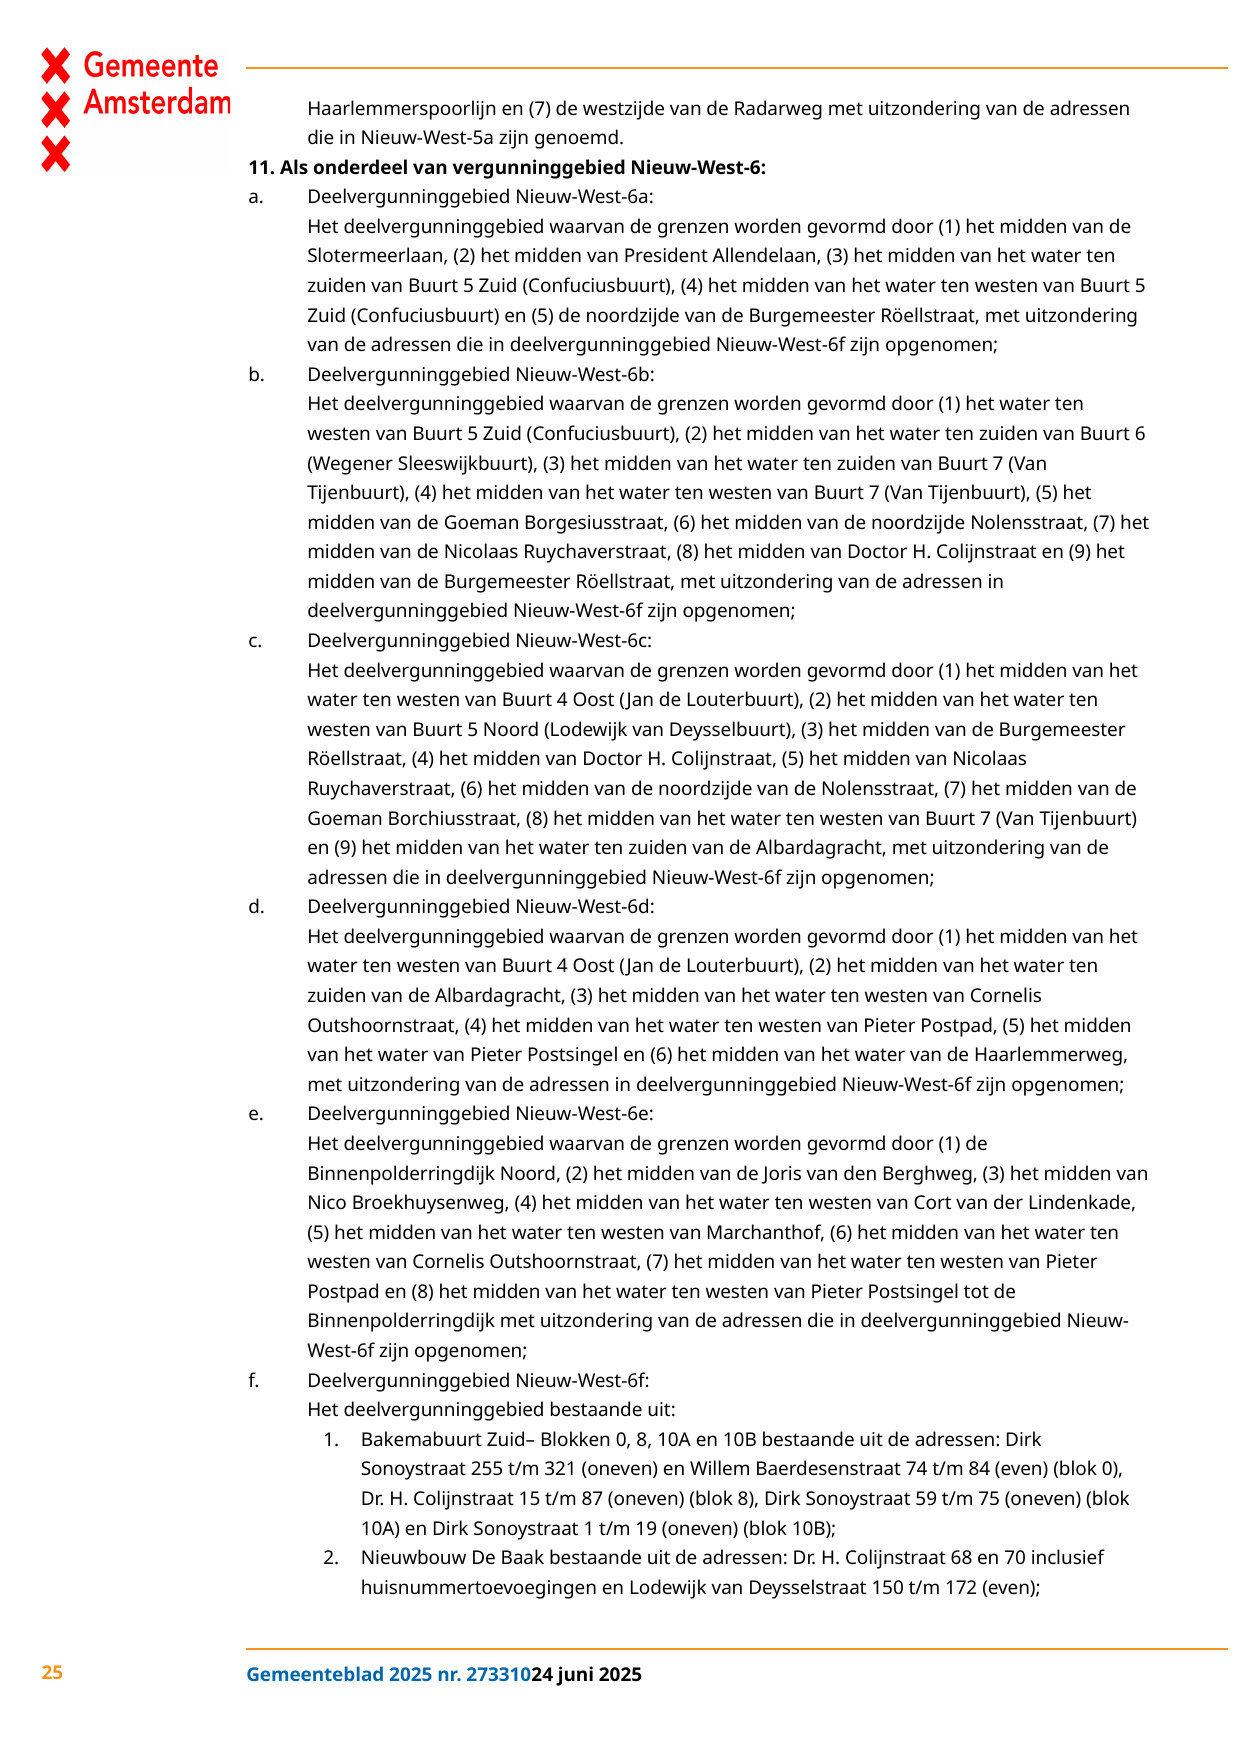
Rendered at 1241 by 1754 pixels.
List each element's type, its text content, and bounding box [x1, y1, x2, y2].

list Het deelvergunninggebied waarvan de grenzen worden gevormd door (1) het water ten westen van Buurt 5 Zuid (Confuciusbuurt), (2) het midden van het water ten zuiden van Buurt 6 (Wegener Sleeswijkbuurt), (3) het midden van het water ten zuiden van Buurt 7 (Van Tijenbuurt), (4) het midden van het water ten westen van Buurt 7 (Van Tijenbuurt), (5) het midden van de Goeman Borgesiusstraat, (6) het midden van de noordzijde Nolensstraat, (7) het midden van de Nicolaas Ruychaverstraat, (8) het midden van Doctor H. Colijnstraat en (9) het midden van de Burgemeester Röellstraat, met uitzondering van de adressen in deelvergunninggebied Nieuw-West-6f zijn opgenomen; [248, 391, 1152, 623]
list Deelvergunninggebied Nieuw-West-6a: [248, 183, 1152, 209]
list Deelvergunninggebied Nieuw-West-6b: [248, 361, 1152, 387]
list Haarlemmerspoorlijn en (7) de westzijde van de Radarweg met uitzondering van de adressen die in Nieuw-West-5a zijn genoemd. [248, 95, 1152, 150]
list Bakemabuurt Zuid– Blokken 0, 8, 10A en 10B bestaande uit de adressen: Dirk Sonoystraat 255 t/m 321 (oneven) en Willem Baerdesenstraat 74 t/m 84 (even) (blok 0), Dr. H. Colijnstraat 15 t/m 87 (oneven) (blok 8), Dirk Sonoystraat 59 t/m 75 (oneven) (blok 10A) en Dirk Sonoystraat 1 t/m 19 (oneven) (blok 10B); [323, 1426, 1152, 1541]
list Deelvergunninggebied Nieuw-West-6f: [248, 1367, 1152, 1393]
text 11. Als onderdeel van vergunninggebied Nieuw-West-6: [248, 154, 1152, 180]
list Deelvergunninggebied Nieuw-West-6e: [248, 1101, 1152, 1126]
list Het deelvergunninggebied waarvan de grenzen worden gevormd door (1) de Binnenpolderringdijk Noord, (2) het midden van de Joris van den Berghweg, (3) het midden van Nico Broekhuysenweg, (4) het midden van het water ten westen van Cort van der Lindenkade, (5) het midden van het water ten westen van Marchanthof, (6) het midden van het water ten westen van Cornelis Outshoornstraat, (7) het midden van het water ten westen van Pieter Postpad en (8) het midden van het water ten westen van Pieter Postsingel tot de Binnenpolderringdijk met uitzondering van de adressen die in deelvergunninggebied Nieuw-West-6f zijn opgenomen; [248, 1130, 1152, 1363]
picture [41, 47, 231, 172]
list Het deelvergunninggebied waarvan de grenzen worden gevormd door (1) het midden van de Slotermeerlaan, (2) het midden van President Allendelaan, (3) het midden van het water ten zuiden van Buurt 5 Zuid (Confuciusbuurt), (4) het midden van het water ten westen van Buurt 5 Zuid (Confuciusbuurt) en (5) de noordzijde van de Burgemeester Röellstraat, met uitzondering van de adressen die in deelvergunninggebied Nieuw-West-6f zijn opgenomen; [248, 213, 1152, 357]
list Het deelvergunninggebied bestaande uit: [248, 1396, 1152, 1422]
list Deelvergunninggebied Nieuw-West-6d: [248, 893, 1152, 919]
list Nieuwbouw De Baak bestaande uit de adressen: Dr. H. Colijnstraat 68 en 70 inclusief huisnummertoevoegingen en Lodewijk van Deysselstraat 150 t/m 172 (even); [323, 1544, 1152, 1600]
list Deelvergunninggebied Nieuw-West-6c: [248, 627, 1152, 653]
list Het deelvergunninggebied waarvan de grenzen worden gevormd door (1) het midden van het water ten westen van Buurt 4 Oost (Jan de Louterbuurt), (2) het midden van het water ten westen van Buurt 5 Noord (Lodewijk van Deysselbuurt), (3) het midden van de Burgemeester Röellstraat, (4) het midden van Doctor H. Colijnstraat, (5) het midden van Nicolaas Ruychaverstraat, (6) het midden van de noordzijde van de Nolensstraat, (7) het midden van de Goeman Borchiusstraat, (8) het midden van het water ten westen van Buurt 7 (Van Tijenbuurt) en (9) het midden van het water ten zuiden van de Albardagracht, met uitzondering van de adressen die in deelvergunninggebied Nieuw-West-6f zijn opgenomen; [248, 657, 1152, 890]
list Het deelvergunninggebied waarvan de grenzen worden gevormd door (1) het midden van het water ten westen van Buurt 4 Oost (Jan de Louterbuurt), (2) het midden van het water ten zuiden van de Albardagracht, (3) het midden van het water ten westen van Cornelis Outshoornstraat, (4) het midden van het water ten westen van Pieter Postpad, (5) het midden van het water van Pieter Postsingel en (6) het midden van het water van de Haarlemmerweg, met uitzondering van de adressen in deelvergunninggebied Nieuw-West-6f zijn opgenomen; [248, 923, 1152, 1097]
